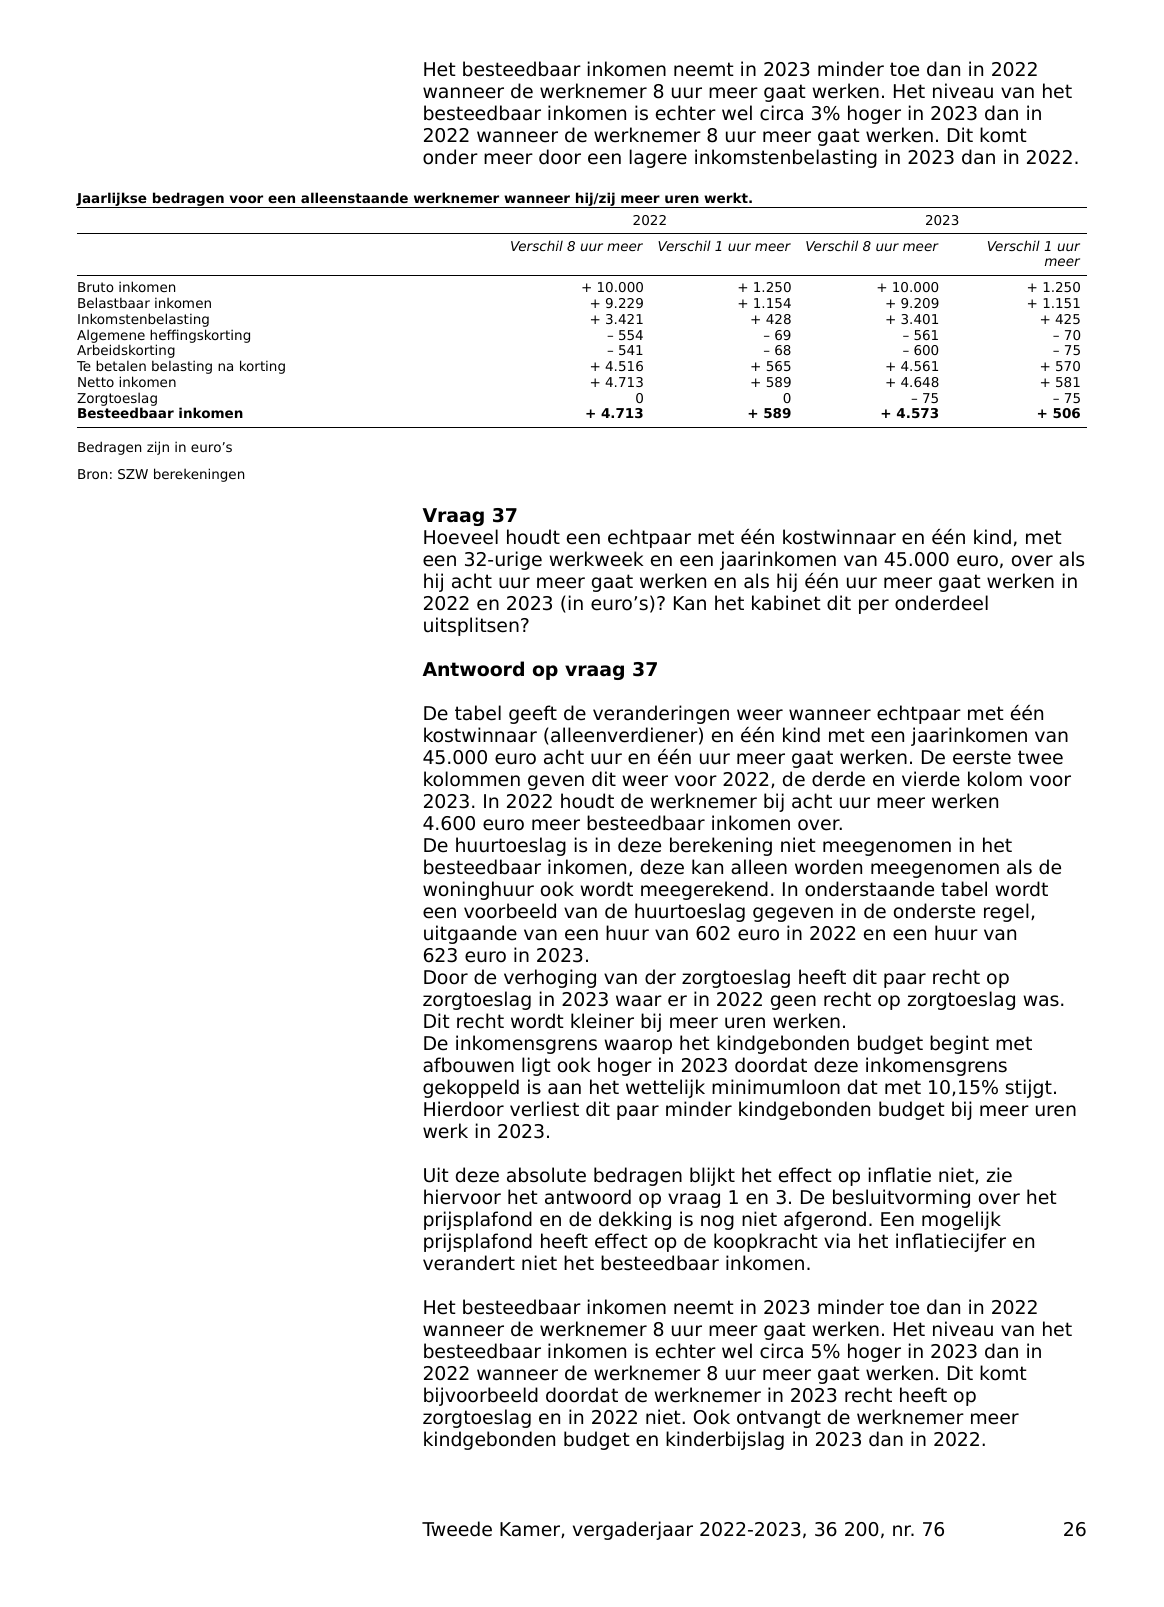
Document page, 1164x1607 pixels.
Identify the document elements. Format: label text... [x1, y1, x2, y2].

table_cell Inkomstenbelasting [77, 312, 502, 327]
table_cell + 9.229 [502, 296, 649, 312]
table_cell + 4.516 [502, 359, 649, 375]
table_cell 2023 [797, 208, 1087, 233]
table_cell + 1.250 [945, 276, 1087, 296]
table_cell – 600 [797, 343, 945, 359]
table_cell + 4.573 [797, 406, 945, 427]
table_cell 0 [650, 390, 797, 406]
table_cell Bruto inkomen [77, 276, 502, 296]
table_cell – 554 [502, 328, 649, 343]
text De inkomensgrens waarop het kindgebonden budget begint met afbouwen ligt ook hoger in 2023 doordat deze inkomensgrens gekoppeld is aan het wettelijk minimumloon dat met 10,15% stijgt. Hierdoor verliest dit paar minder kindgebonden budget bij meer uren werk in 2023. [422, 1033, 1087, 1143]
table_cell + 10.000 [797, 276, 945, 296]
table_cell + 4.713 [502, 406, 649, 427]
table_cell Verschil 8 uur meer [502, 234, 649, 274]
text Door de verhoging van der zorgtoeslag heeft dit paar recht op zorgtoeslag in 2023 waar er in 2022 geen recht op zorgtoeslag was. Dit recht wordt kleiner bij meer uren werken. [422, 967, 1087, 1033]
table_cell + 589 [650, 406, 797, 427]
table_cell + 570 [945, 359, 1087, 375]
table_cell 0 [502, 390, 649, 406]
table_cell + 4.561 [797, 359, 945, 375]
table_header Jaarlijkse bedragen voor een alleenstaande werknemer wanneer hij/zij meer uren werkt. [77, 191, 1087, 207]
table_cell Te betalen belasting na korting [77, 359, 502, 375]
table_cell Algemene heffingskorting [77, 328, 502, 343]
table_cell + 4.713 [502, 375, 649, 390]
table_cell – 561 [797, 328, 945, 343]
text De huurtoeslag is in deze berekening niet meegenomen in het besteedbaar inkomen, deze kan alleen worden meegenomen als de woninghuur ook wordt meegerekend. In onderstaande tabel wordt een voorbeeld van de huurtoeslag gegeven in de onderste regel, uitgaande van een huur van 602 euro in 2022 en een huur van 623 euro in 2023. [422, 835, 1087, 967]
text Het besteedbaar inkomen neemt in 2023 minder toe dan in 2022 wanneer de werknemer 8 uur meer gaat werken. Het niveau van het besteedbaar inkomen is echter wel circa 5% hoger in 2023 dan in 2022 wanneer de werknemer 8 uur meer gaat werken. Dit komt bijvoorbeeld doordat de werknemer in 2023 recht heeft op zorgtoeslag en in 2022 niet. Ook ontvangt de werknemer meer kindgebonden budget en kinderbijslag in 2023 dan in 2022. [422, 1297, 1087, 1451]
table_cell – 541 [502, 343, 649, 359]
table_cell + 3.401 [797, 312, 945, 327]
table_cell [77, 208, 502, 233]
table_cell – 75 [797, 390, 945, 406]
table_cell + 1.154 [650, 296, 797, 312]
table_cell + 1.250 [650, 276, 797, 296]
table_cell Belastbaar inkomen [77, 296, 502, 312]
table_cell + 581 [945, 375, 1087, 390]
table_cell Bedragen zijn in euro’s Bron: SZW berekeningen [77, 428, 1087, 483]
table_cell Verschil 8 uur meer [797, 234, 945, 274]
text Uit deze absolute bedragen blijkt het effect op inflatie niet, zie hiervoor het antwoord op vraag 1 en 3. De besluitvorming over het prijsplafond en de dekking is nog niet afgerond. Een mogelijk prijsplafond heeft effect op de koopkracht via het inflatiecijfer en verandert niet het besteedbaar inkomen. [422, 1165, 1087, 1275]
table_cell Besteedbaar inkomen [77, 406, 502, 427]
text Hoeveel houdt een echtpaar met één kostwinnaar en één kind, met een 32-urige werkweek en een jaarinkomen van 45.000 euro, over als hij acht uur meer gaat werken en als hij één uur meer gaat werken in 2022 en 2023 (in euro’s)? Kan het kabinet dit per onderdeel uitsplitsen? [422, 527, 1087, 637]
table_cell + 589 [650, 375, 797, 390]
table_cell – 68 [650, 343, 797, 359]
table_cell + 4.648 [797, 375, 945, 390]
table_cell Netto inkomen [77, 375, 502, 390]
table_cell + 428 [650, 312, 797, 327]
text Het besteedbaar inkomen neemt in 2023 minder toe dan in 2022 wanneer de werknemer 8 uur meer gaat werken. Het niveau van het besteedbaar inkomen is echter wel circa 3% hoger in 2023 dan in 2022 wanneer de werknemer 8 uur meer gaat werken. Dit komt onder meer door een lagere inkomstenbelasting in 2023 dan in 2022. [422, 59, 1087, 169]
table_cell + 3.421 [502, 312, 649, 327]
table_cell – 70 [945, 328, 1087, 343]
table_cell + 9.209 [797, 296, 945, 312]
table_cell [77, 234, 502, 274]
table_cell + 565 [650, 359, 797, 375]
subtitle Vraag 37 [422, 505, 1087, 527]
table_cell + 506 [945, 406, 1087, 427]
table_cell Verschil 1 uur meer [945, 234, 1087, 274]
table_cell Zorgtoeslag [77, 390, 502, 406]
table_cell + 1.151 [945, 296, 1087, 312]
subtitle Antwoord op vraag 37 [422, 659, 1087, 681]
table_cell + 425 [945, 312, 1087, 327]
table_cell – 75 [945, 390, 1087, 406]
table_cell 2022 [502, 208, 797, 233]
table_cell Verschil 1 uur meer [650, 234, 797, 274]
table_cell + 10.000 [502, 276, 649, 296]
text De tabel geeft de veranderingen weer wanneer echtpaar met één kostwinnaar (alleenverdiener) en één kind met een jaarinkomen van 45.000 euro acht uur en één uur meer gaat werken. De eerste twee kolommen geven dit weer voor 2022, de derde en vierde kolom voor 2023. In 2022 houdt de werknemer bij acht uur meer werken 4.600 euro meer besteedbaar inkomen over. [422, 703, 1087, 835]
table_cell Arbeidskorting [77, 343, 502, 359]
table_cell – 69 [650, 328, 797, 343]
table_cell – 75 [945, 343, 1087, 359]
